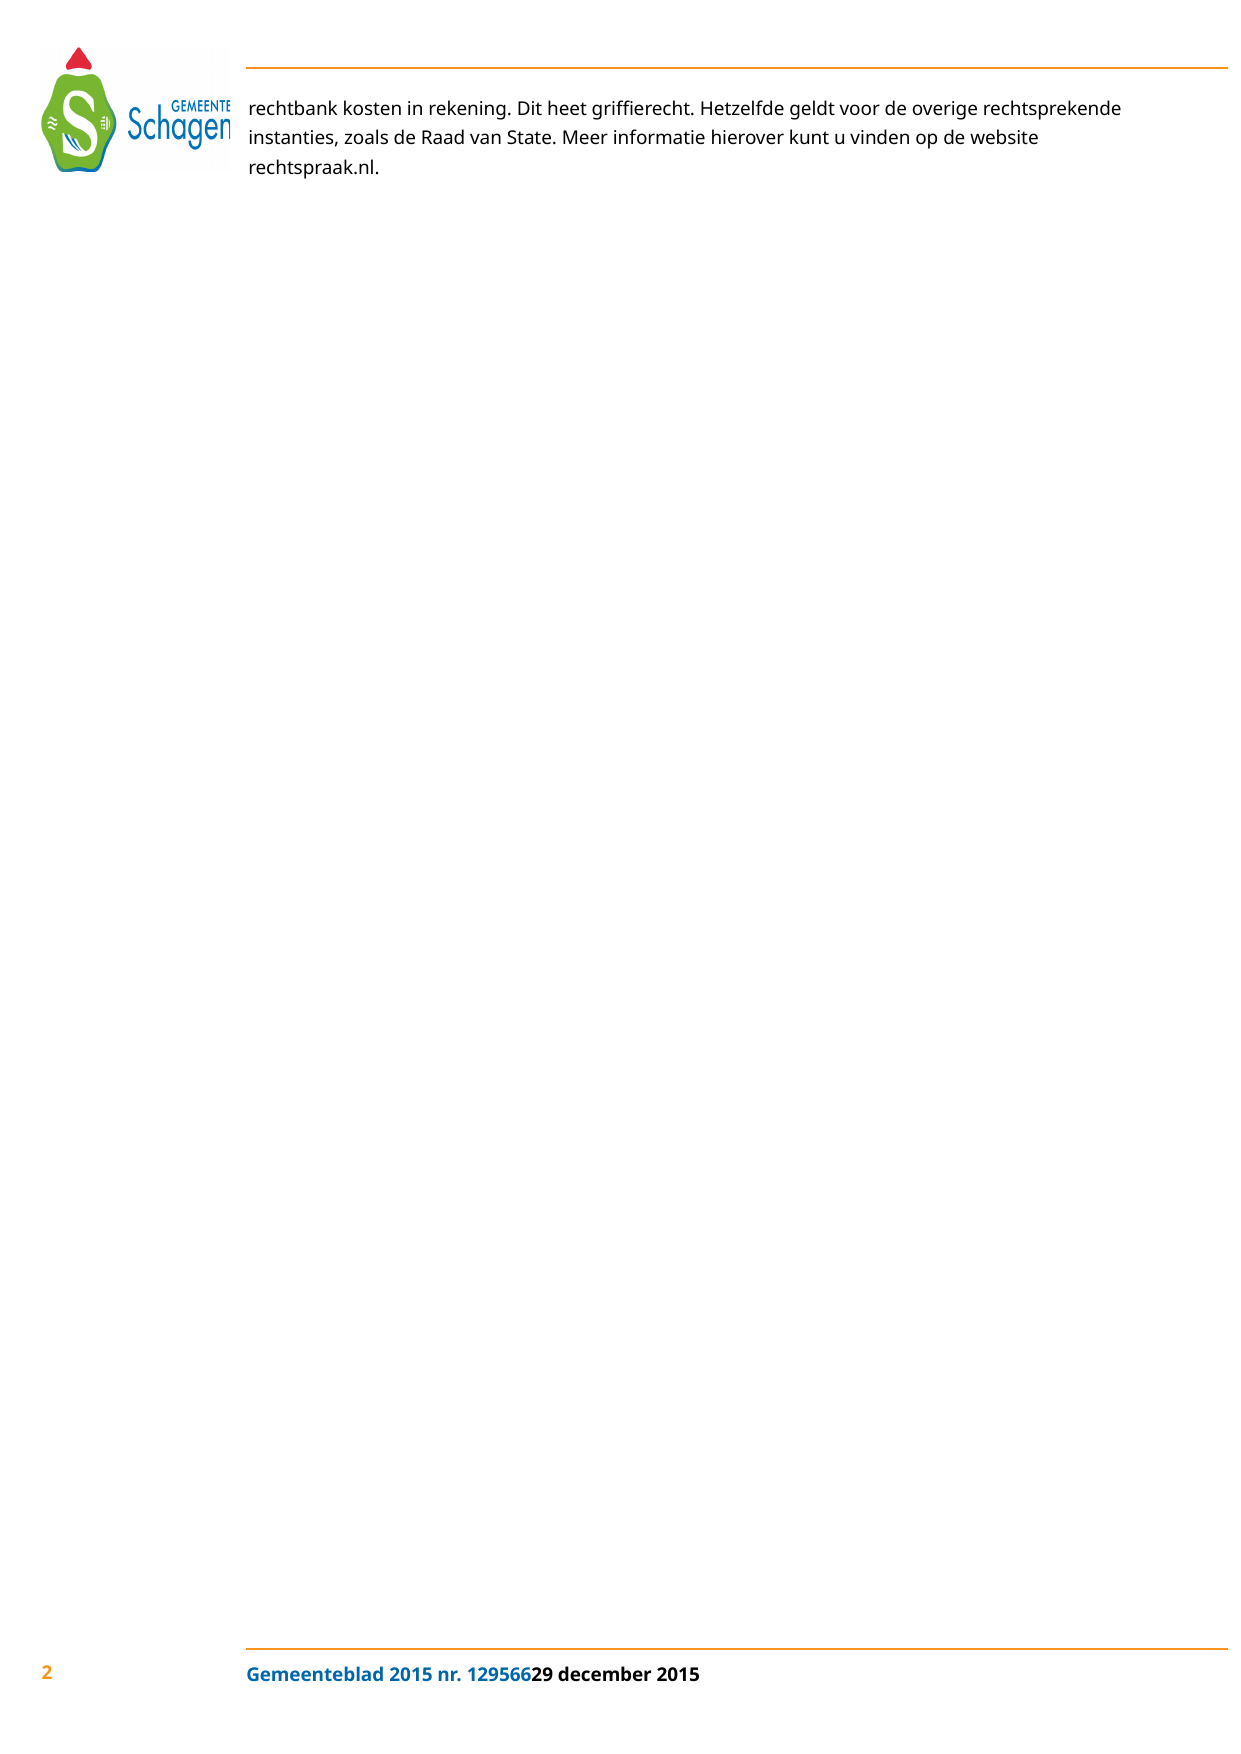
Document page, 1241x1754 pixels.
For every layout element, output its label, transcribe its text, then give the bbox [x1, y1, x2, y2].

picture [41, 47, 231, 172]
text rechtbank kosten in rekening. Dit heet griffierecht. Hetzelfde geldt voor de overige rechtsprekende instanties, zoals de Raad van State. Meer informatie hierover kunt u vinden op de website rechtspraak.nl. [248, 95, 1152, 180]
